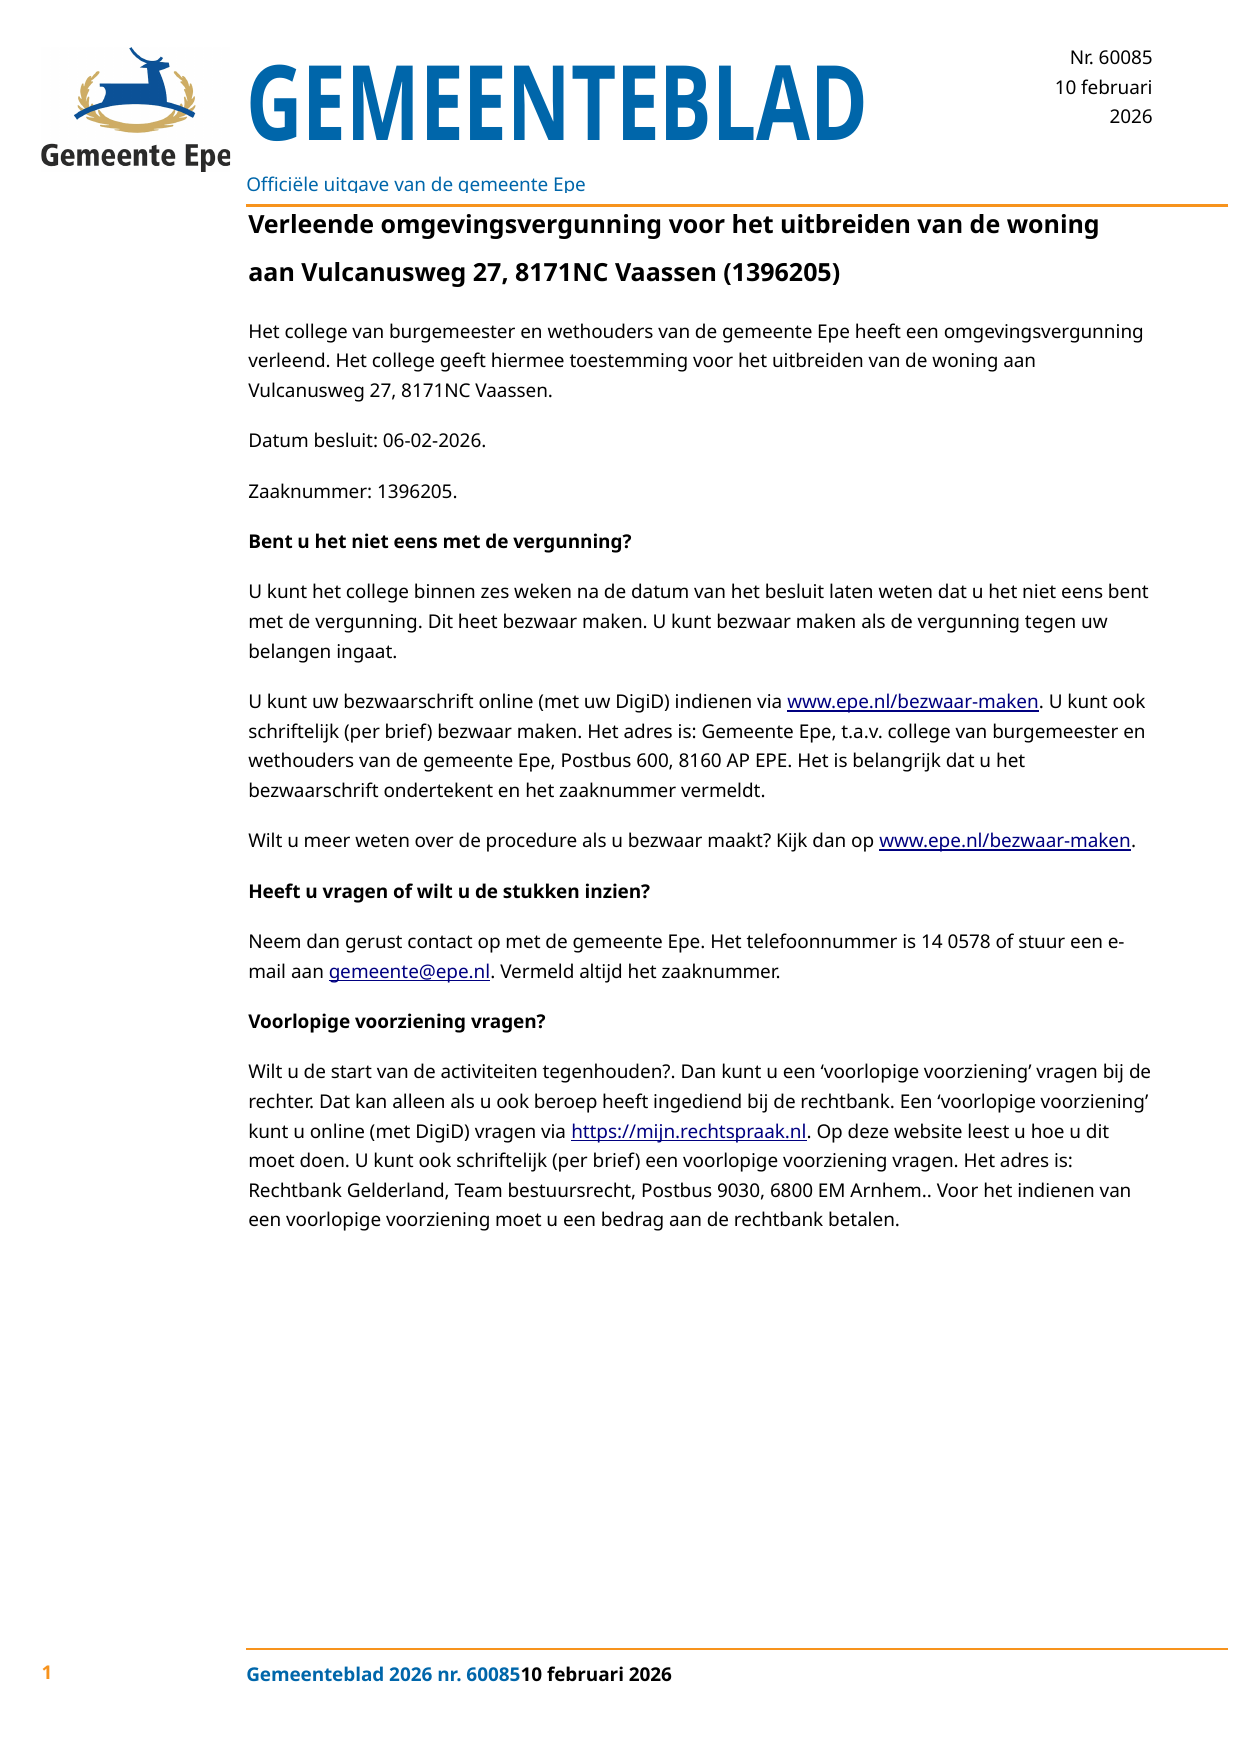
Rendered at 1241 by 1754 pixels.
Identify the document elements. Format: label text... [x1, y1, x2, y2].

text Zaaknummer: 1396205. [248, 478, 1152, 504]
text U kunt het college binnen zes weken na de datum van het besluit laten weten dat u het niet eens bent met de vergunning. Dit heet bezwaar maken. U kunt bezwaar maken als de vergunning tegen uw belangen ingaat. [248, 579, 1152, 664]
text Verleende omgevingsvergunning voor het uitbreiden van de woning aan Vulcanusweg 27, 8171NC Vaassen (1396205) [248, 207, 1152, 288]
text Wilt u meer weten over de procedure als u bezwaar maakt? Kijk dan op www.epe.nl/bezwaar-maken. [248, 827, 1152, 853]
text Voorlopige voorziening vragen? [248, 1008, 1152, 1034]
text Wilt u de start van de activiteiten tegenhouden?. Dan kunt u een ‘voorlopige voorziening’ vragen bij de rechter. Dat kan alleen als u ook beroep heeft ingediend bij de rechtbank. Een ‘voorlopige voorziening’ kunt u online (met DigiD) vragen via https://mijn.rechtspraak.nl. Op deze website leest u hoe u dit moet doen. U kunt ook schriftelijk (per brief) een voorlopige voorziening vragen. Het adres is: Rechtbank Gelderland, Team bestuursrecht, Postbus 9030, 6800 EM Arnhem.. Voor het indienen van een voorlopige voorziening moet u een bedrag aan de rechtbank betalen. [248, 1059, 1152, 1232]
text U kunt uw bezwaarschrift online (met uw DigiD) indienen via www.epe.nl/bezwaar-maken. U kunt ook schriftelijk (per brief) bezwaar maken. Het adres is: Gemeente Epe, t.a.v. college van burgemeester en wethouders van de gemeente Epe, Postbus 600, 8160 AP EPE. Het is belangrijk dat u het bezwaarschrift ondertekent en het zaaknummer vermeldt. [248, 688, 1152, 803]
text Datum besluit: 06-02-2026. [248, 427, 1152, 453]
picture [41, 47, 231, 172]
text Het college van burgemeester en wethouders van de gemeente Epe heeft een omgevingsvergunning verleend. Het college geeft hiermee toestemming voor het uitbreiden van de woning aan Vulcanusweg 27, 8171NC Vaassen. [248, 318, 1152, 403]
text Neem dan gerust contact op met de gemeente Epe. Het telefoonnummer is 14 0578 of stuur een e-mail aan gemeente@epe.nl. Vermeld altijd het zaaknummer. [248, 928, 1152, 984]
text Heeft u vragen of wilt u de stukken inzien? [248, 878, 1152, 904]
text Bent u het niet eens met de vergunning? [248, 528, 1152, 554]
